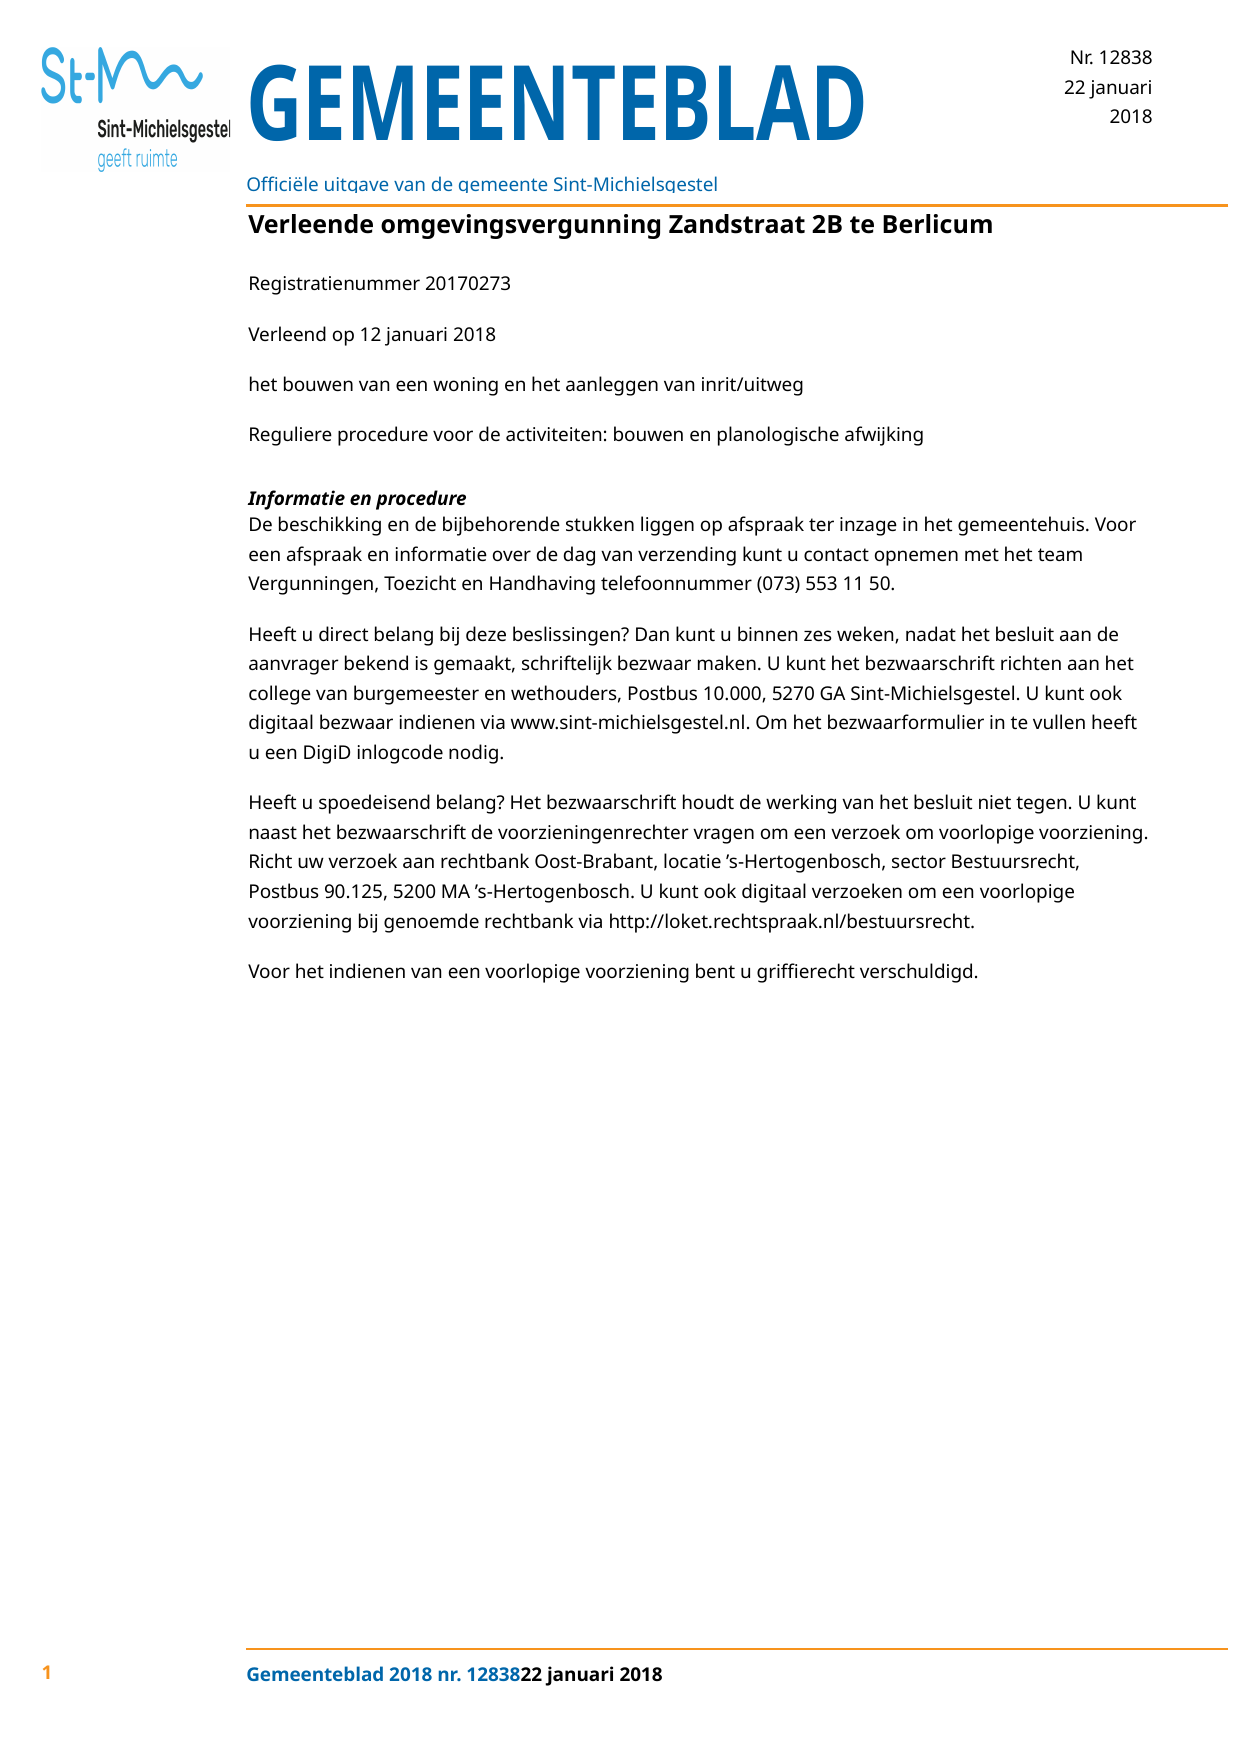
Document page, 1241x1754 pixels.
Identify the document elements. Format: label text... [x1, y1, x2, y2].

text Registratienummer 20170273 [248, 270, 1152, 296]
text het bouwen van een woning en het aanleggen van inrit/uitweg [248, 371, 1152, 397]
text Reguliere procedure voor de activiteiten: bouwen en planologische afwijking [248, 422, 1152, 447]
text Informatie en procedure [248, 486, 1152, 511]
text Verleend op 12 januari 2018 [248, 321, 1152, 346]
text Verleende omgevingsvergunning Zandstraat 2B te Berlicum [248, 207, 1152, 241]
text Heeft u spoedeisend belang? Het bezwaarschrift houdt de werking van het besluit niet tegen. U kunt naast het bezwaarschrift de voorzieningenrechter vragen om een verzoek om voorlopige voorziening. Richt uw verzoek aan rechtbank Oost-Brabant, locatie ’s-Hertogenbosch, sector Bestuursrecht, Postbus 90.125, 5200 MA ’s-Hertogenbosch. U kunt ook digitaal verzoeken om een voorlopige voorziening bij genoemde rechtbank via http://loket.rechtspraak.nl/bestuursrecht. [248, 789, 1152, 934]
text De beschikking en de bijbehorende stukken liggen op afspraak ter inzage in het gemeentehuis. Voor een afspraak en informatie over de dag van verzending kunt u contact opnemen met het team Vergunningen, Toezicht en Handhaving telefoonnummer (073) 553 11 50. [248, 511, 1152, 596]
text Heeft u direct belang bij deze beslissingen? Dan kunt u binnen zes weken, nadat het besluit aan de aanvrager bekend is gemaakt, schriftelijk bezwaar maken. U kunt het bezwaarschrift richten aan het college van burgemeester en wethouders, Postbus 10.000, 5270 GA Sint-Michielsgestel. U kunt ook digitaal bezwaar indienen via www.sint-michielsgestel.nl. Om het bezwaarformulier in te vullen heeft u een DigiD inlogcode nodig. [248, 621, 1152, 765]
picture [41, 47, 231, 172]
text Voor het indienen van een voorlopige voorziening bent u griffierecht verschuldigd. [248, 958, 1152, 984]
